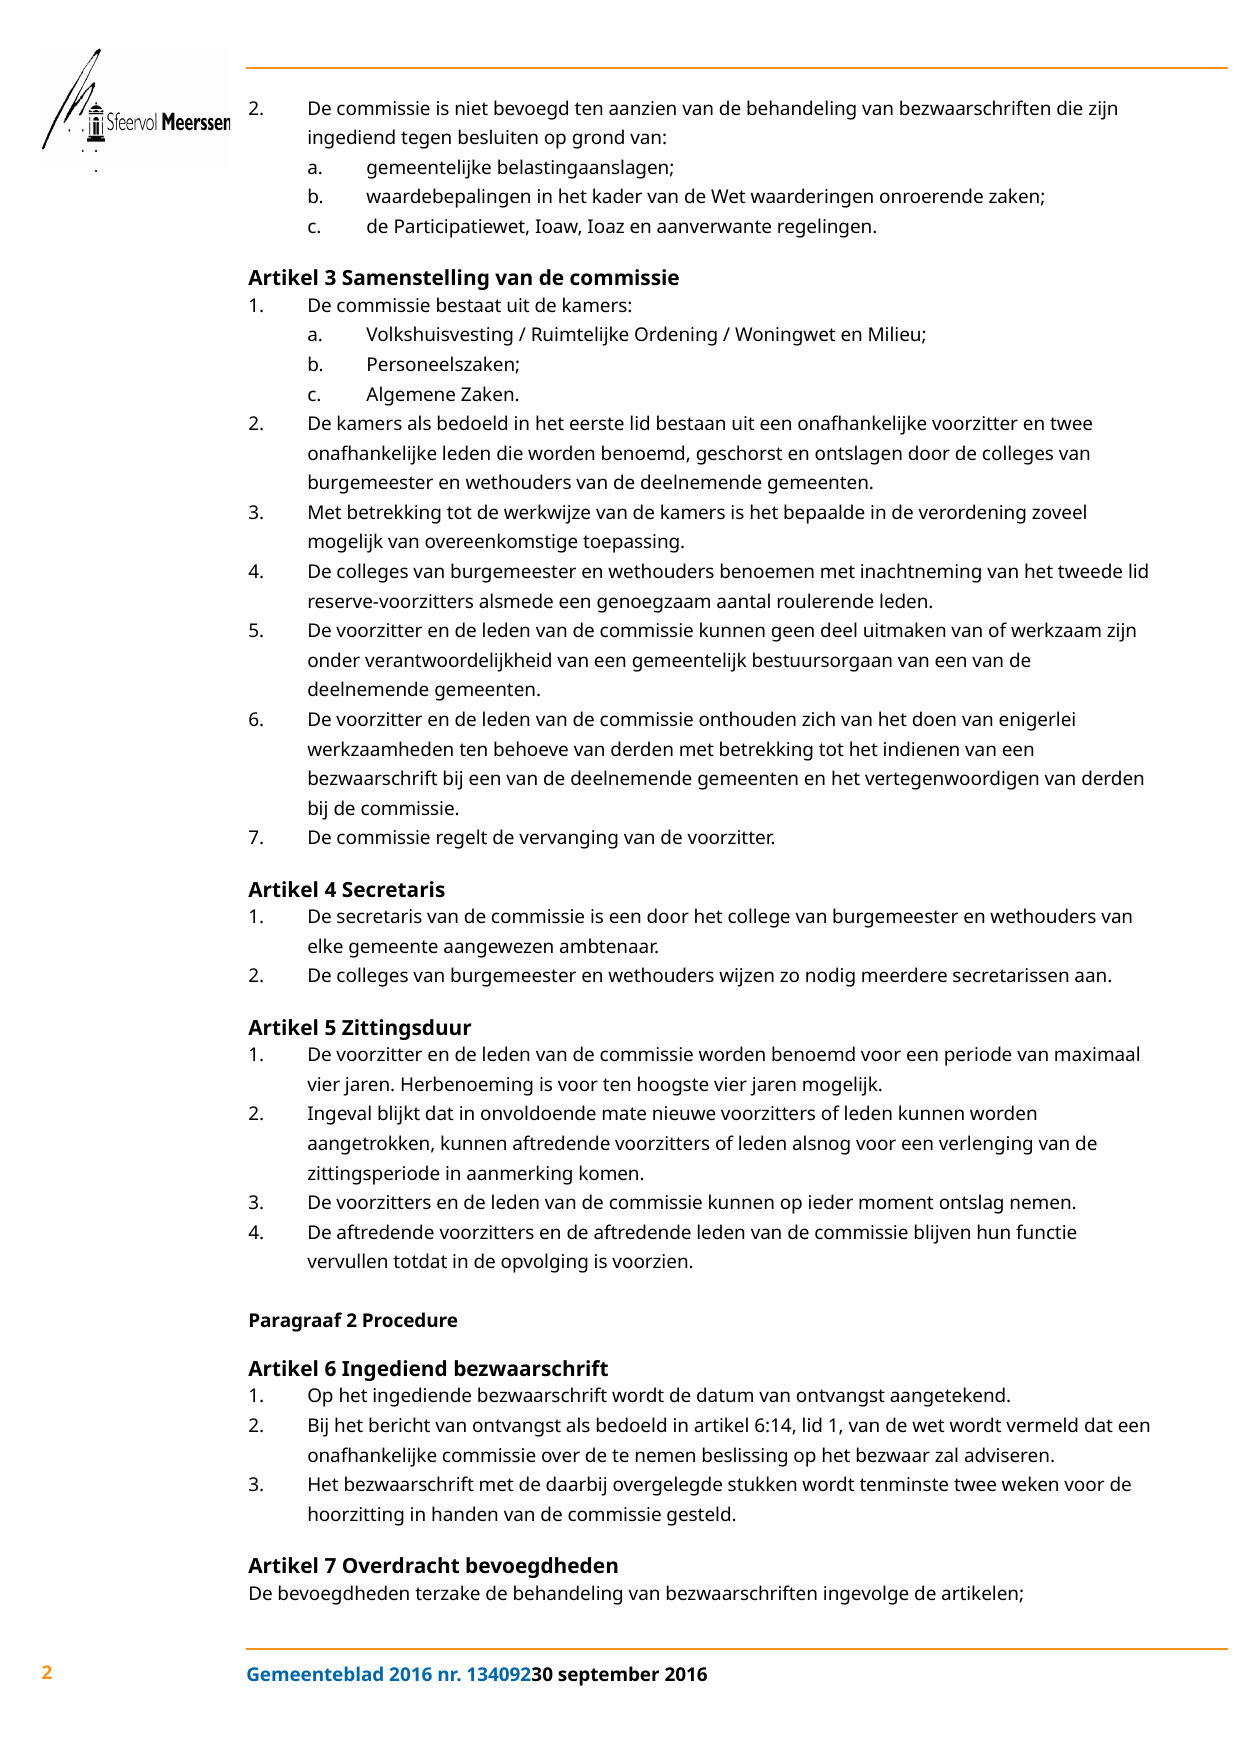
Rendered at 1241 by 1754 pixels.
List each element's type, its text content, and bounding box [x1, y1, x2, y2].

list Bij het bericht van ontvangst als bedoeld in artikel 6:14, lid 1, van de wet wordt vermeld dat een onafhankelijke commissie over de te nemen beslissing op het bezwaar zal adviseren. [248, 1412, 1152, 1467]
list De colleges van burgemeester en wethouders benoemen met inachtneming van het tweede lid reserve-voorzitters alsmede een genoegzaam aantal roulerende leden. [248, 558, 1152, 613]
list De kamers als bedoeld in het eerste lid bestaan uit een onafhankelijke voorzitter en twee onafhankelijke leden die worden benoemd, geschorst en ontslagen door de colleges van burgemeester en wethouders van de deelnemende gemeenten. [248, 410, 1152, 495]
list Algemene Zaken. [307, 381, 1152, 406]
list De voorzitter en de leden van de commissie worden benoemd voor een periode van maximaal vier jaren. Herbenoeming is voor ten hoogste vier jaren mogelijk. [248, 1041, 1152, 1097]
text Artikel 5 Zittingsduur [248, 1013, 1152, 1041]
list Met betrekking tot de werkwijze van de kamers is het bepaalde in de verordening zoveel mogelijk van overeenkomstige toepassing. [248, 499, 1152, 554]
list Volkshuisvesting / Ruimtelijke Ordening / Woningwet en Milieu; [307, 322, 1152, 347]
list De commissie regelt de vervanging van de voorzitter. [248, 824, 1152, 850]
text Artikel 4 Secretaris [248, 875, 1152, 903]
list Het bezwaarschrift met de daarbij overgelegde stukken wordt tenminste twee weken voor de hoorzitting in handen van de commissie gesteld. [248, 1471, 1152, 1527]
list De voorzitter en de leden van de commissie kunnen geen deel uitmaken van of werkzaam zijn onder verantwoordelijkheid van een gemeentelijk bestuursorgaan van een van de deelnemende gemeenten. [248, 617, 1152, 702]
list de Participatiewet, Ioaw, Ioaz en aanverwante regelingen. [307, 213, 1152, 239]
list De colleges van burgemeester en wethouders wijzen zo nodig meerdere secretarissen aan. [248, 962, 1152, 988]
list De voorzitters en de leden van de commissie kunnen op ieder moment ontslag nemen. [248, 1189, 1152, 1215]
text Paragraaf 2 Procedure [248, 1308, 1152, 1333]
picture [41, 47, 231, 172]
list Op het ingediende bezwaarschrift wordt de datum van ontvangst aangetekend. [248, 1383, 1152, 1408]
list De secretaris van de commissie is een door het college van burgemeester en wethouders van elke gemeente aangewezen ambtenaar. [248, 903, 1152, 959]
list waardebepalingen in het kader van de Wet waarderingen onroerende zaken; [307, 183, 1152, 209]
text De bevoegdheden terzake de behandeling van bezwaarschriften ingevolge de artikelen; [248, 1580, 1152, 1606]
list Personeelszaken; [307, 351, 1152, 377]
list De voorzitter en de leden van de commissie onthouden zich van het doen van enigerlei werkzaamheden ten behoeve van derden met betrekking tot het indienen van een bezwaarschrift bij een van de deelnemende gemeenten en het vertegenwoordigen van derden bij de commissie. [248, 706, 1152, 821]
text Artikel 3 Samenstelling van de commissie [248, 263, 1152, 292]
list De commissie is niet bevoegd ten aanzien van de behandeling van bezwaarschriften die zijn ingediend tegen besluiten op grond van: [248, 95, 1152, 150]
text Artikel 7 Overdracht bevoegdheden [248, 1551, 1152, 1580]
list Ingeval blijkt dat in onvoldoende mate nieuwe voorzitters of leden kunnen worden aangetrokken, kunnen aftredende voorzitters of leden alsnog voor een verlenging van de zittingsperiode in aanmerking komen. [248, 1101, 1152, 1185]
list gemeentelijke belastingaanslagen; [307, 154, 1152, 180]
list De commissie bestaat uit de kamers: [248, 292, 1152, 318]
text Artikel 6 Ingediend bezwaarschrift [248, 1354, 1152, 1383]
list De aftredende voorzitters en de aftredende leden van de commissie blijven hun functie vervullen totdat in de opvolging is voorzien. [248, 1219, 1152, 1274]
